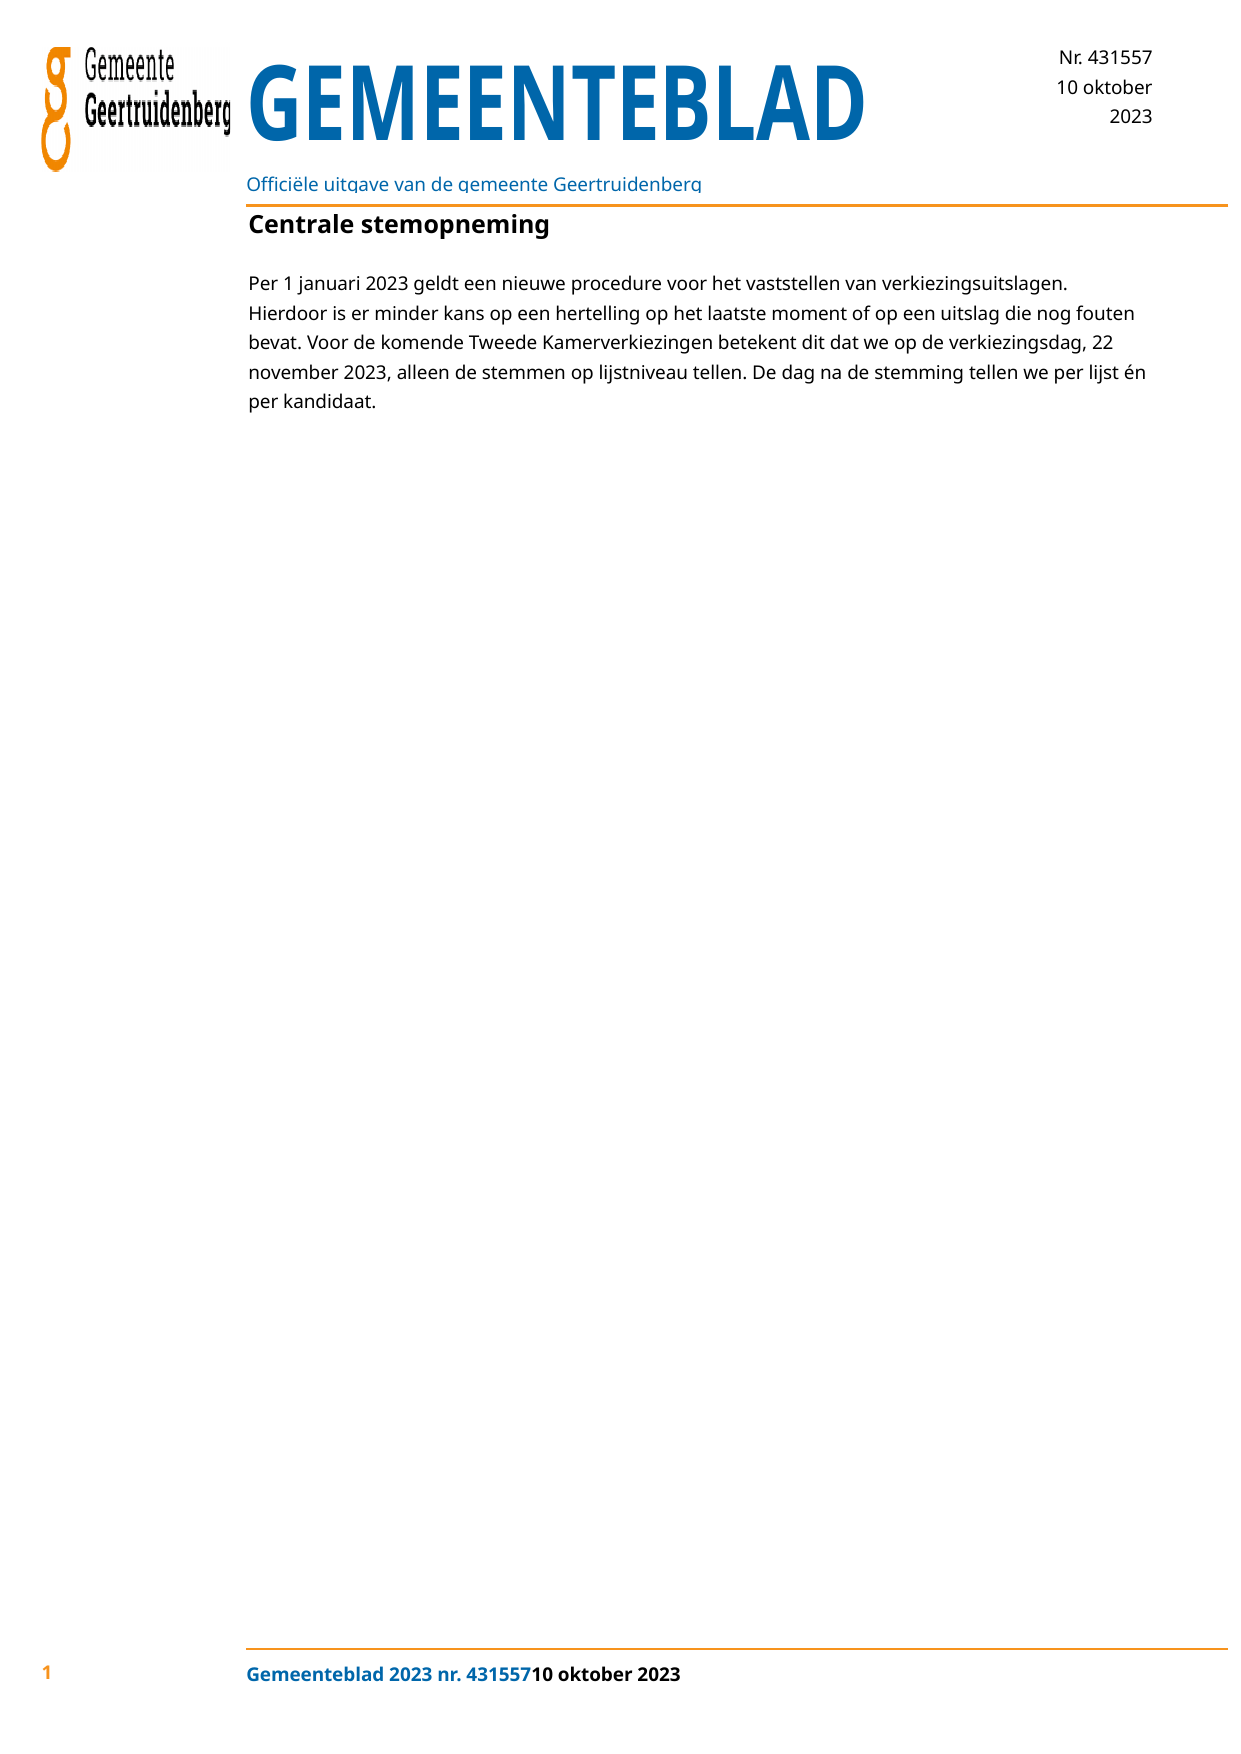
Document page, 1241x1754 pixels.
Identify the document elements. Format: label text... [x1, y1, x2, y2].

text Centrale stemopneming [248, 207, 1152, 241]
picture [41, 47, 231, 172]
text Per 1 januari 2023 geldt een nieuwe procedure voor het vaststellen van verkiezingsuitslagen. Hierdoor is er minder kans op een hertelling op het laatste moment of op een uitslag die nog fouten bevat. Voor de komende Tweede Kamerverkiezingen betekent dit dat we op de verkiezingsdag, 22 november 2023, alleen de stemmen op lijstniveau tellen. De dag na de stemming tellen we per lijst én per kandidaat. [248, 270, 1152, 414]
